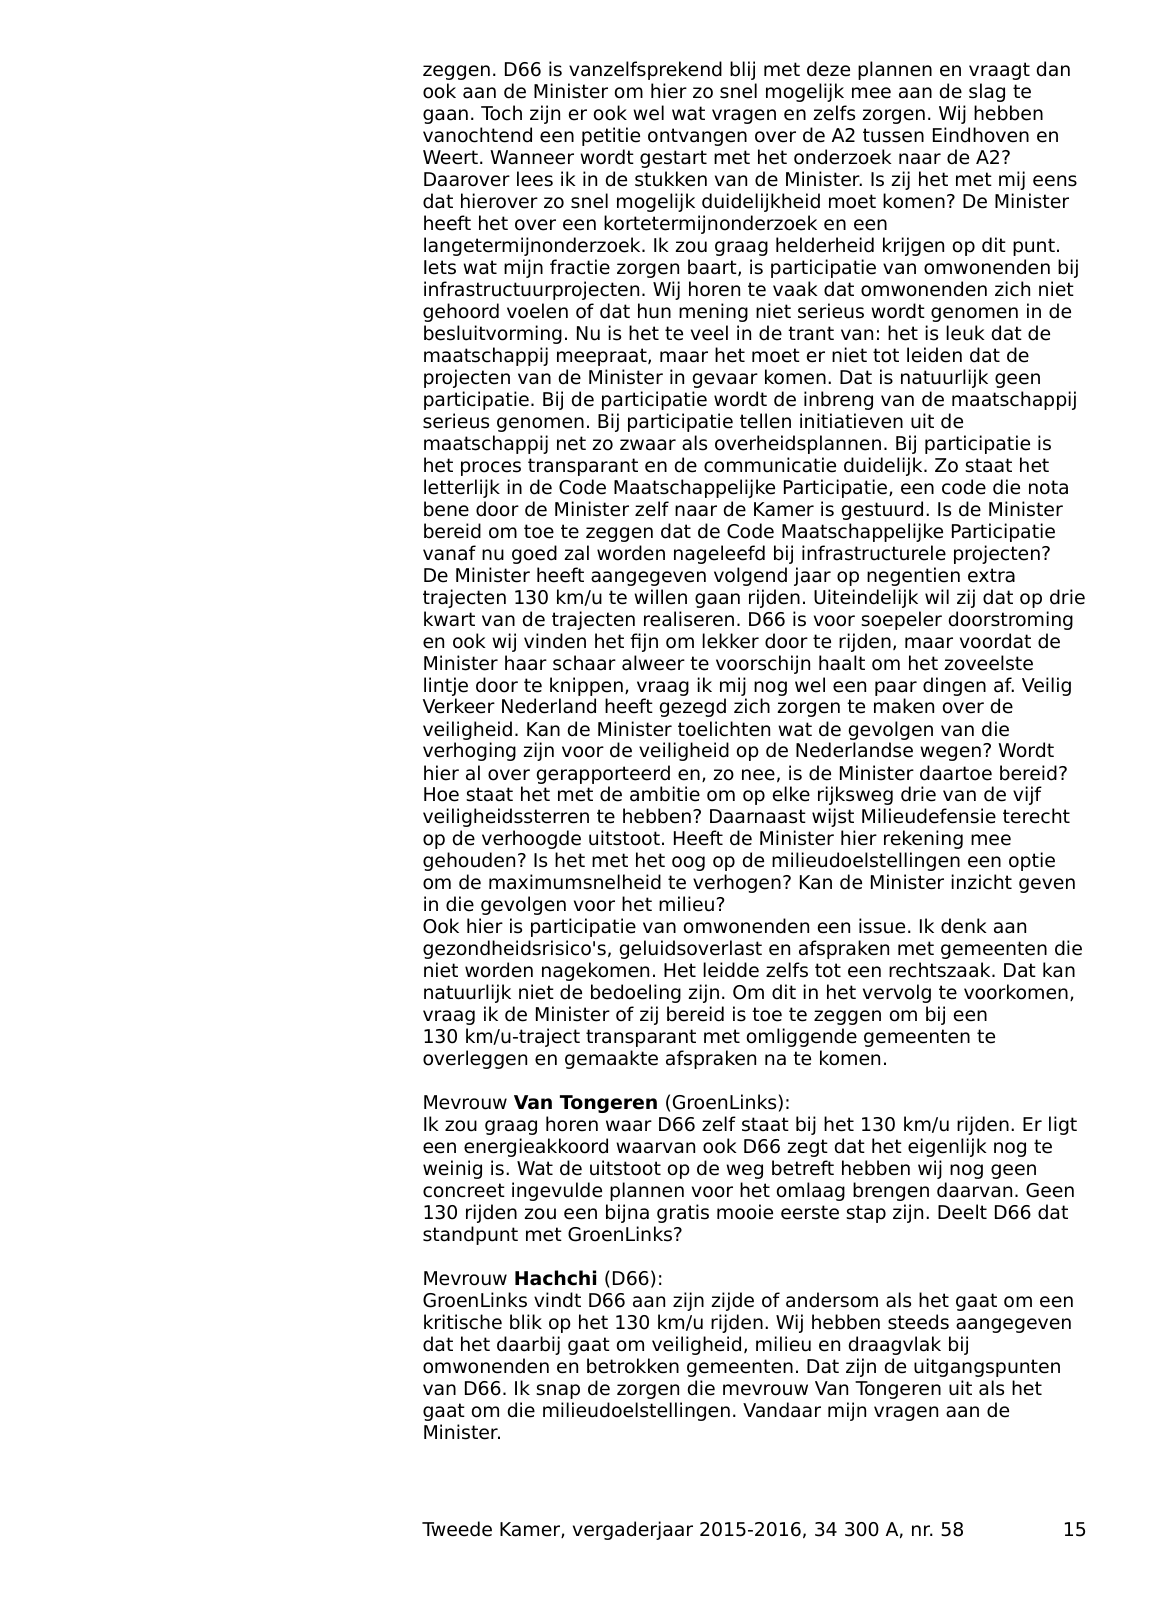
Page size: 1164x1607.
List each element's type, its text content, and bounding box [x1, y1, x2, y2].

text Mevrouw Van Tongeren (GroenLinks): [422, 1092, 1087, 1114]
text De Minister heeft aangegeven volgend jaar op negentien extra trajecten 130 km/u te willen gaan rijden. Uiteindelijk wil zij dat op drie kwart van de trajecten realiseren. D66 is voor soepeler doorstroming en ook wij vinden het fijn om lekker door te rijden, maar voordat de Minister haar schaar alweer te voorschijn haalt om het zoveelste lintje door te knippen, vraag ik mij nog wel een paar dingen af. Veilig Verkeer Nederland heeft gezegd zich zorgen te maken over de veiligheid. Kan de Minister toelichten wat de gevolgen van die verhoging zijn voor de veiligheid op de Nederlandse wegen? Wordt hier al over gerapporteerd en, zo nee, is de Minister daartoe bereid? Hoe staat het met de ambitie om op elke rijksweg drie van de vijf veiligheidssterren te hebben? Daarnaast wijst Milieudefensie terecht op de verhoogde uitstoot. Heeft de Minister hier rekening mee gehouden? Is het met het oog op de milieudoelstellingen een optie om de maximumsnelheid te verhogen? Kan de Minister inzicht geven in die gevolgen voor het milieu? [422, 564, 1087, 916]
text Ik zou graag horen waar D66 zelf staat bij het 130 km/u rijden. Er ligt een energieakkoord waarvan ook D66 zegt dat het eigenlijk nog te weinig is. Wat de uitstoot op de weg betreft hebben wij nog geen concreet ingevulde plannen voor het omlaag brengen daarvan. Geen 130 rijden zou een bijna gratis mooie eerste stap zijn. Deelt D66 dat standpunt met GroenLinks? [422, 1114, 1087, 1246]
text zeggen. D66 is vanzelfsprekend blij met deze plannen en vraagt dan ook aan de Minister om hier zo snel mogelijk mee aan de slag te gaan. Toch zijn er ook wel wat vragen en zelfs zorgen. Wij hebben vanochtend een petitie ontvangen over de A2 tussen Eindhoven en Weert. Wanneer wordt gestart met het onderzoek naar de A2? Daarover lees ik in de stukken van de Minister. Is zij het met mij eens dat hierover zo snel mogelijk duidelijkheid moet komen? De Minister heeft het over een kortetermijnonderzoek en een langetermijnonderzoek. Ik zou graag helderheid krijgen op dit punt. [422, 59, 1087, 257]
text Iets wat mijn fractie zorgen baart, is participatie van omwonenden bij infrastructuurprojecten. Wij horen te vaak dat omwonenden zich niet gehoord voelen of dat hun mening niet serieus wordt genomen in de besluitvorming. Nu is het te veel in de trant van: het is leuk dat de maatschappij meepraat, maar het moet er niet tot leiden dat de projecten van de Minister in gevaar komen. Dat is natuurlijk geen participatie. Bij de participatie wordt de inbreng van de maatschappij serieus genomen. Bij participatie tellen initiatieven uit de maatschappij net zo zwaar als overheidsplannen. Bij participatie is het proces transparant en de communicatie duidelijk. Zo staat het letterlijk in de Code Maatschappelijke Participatie, een code die nota bene door de Minister zelf naar de Kamer is gestuurd. Is de Minister bereid om toe te zeggen dat de Code Maatschappelijke Participatie vanaf nu goed zal worden nageleefd bij infrastructurele projecten? [422, 257, 1087, 564]
text GroenLinks vindt D66 aan zijn zijde of andersom als het gaat om een kritische blik op het 130 km/u rijden. Wij hebben steeds aangegeven dat het daarbij gaat om veiligheid, milieu en draagvlak bij omwonenden en betrokken gemeenten. Dat zijn de uitgangspunten van D66. Ik snap de zorgen die mevrouw Van Tongeren uit als het gaat om die milieudoelstellingen. Vandaar mijn vragen aan de Minister. [422, 1290, 1087, 1444]
text Mevrouw Hachchi (D66): [422, 1268, 1087, 1290]
text Ook hier is participatie van omwonenden een issue. Ik denk aan gezondheidsrisico's, geluidsoverlast en afspraken met gemeenten die niet worden nagekomen. Het leidde zelfs tot een rechtszaak. Dat kan natuurlijk niet de bedoeling zijn. Om dit in het vervolg te voorkomen, vraag ik de Minister of zij bereid is toe te zeggen om bij een 130 km/u-traject transparant met omliggende gemeenten te overleggen en gemaakte afspraken na te komen. [422, 916, 1087, 1070]
